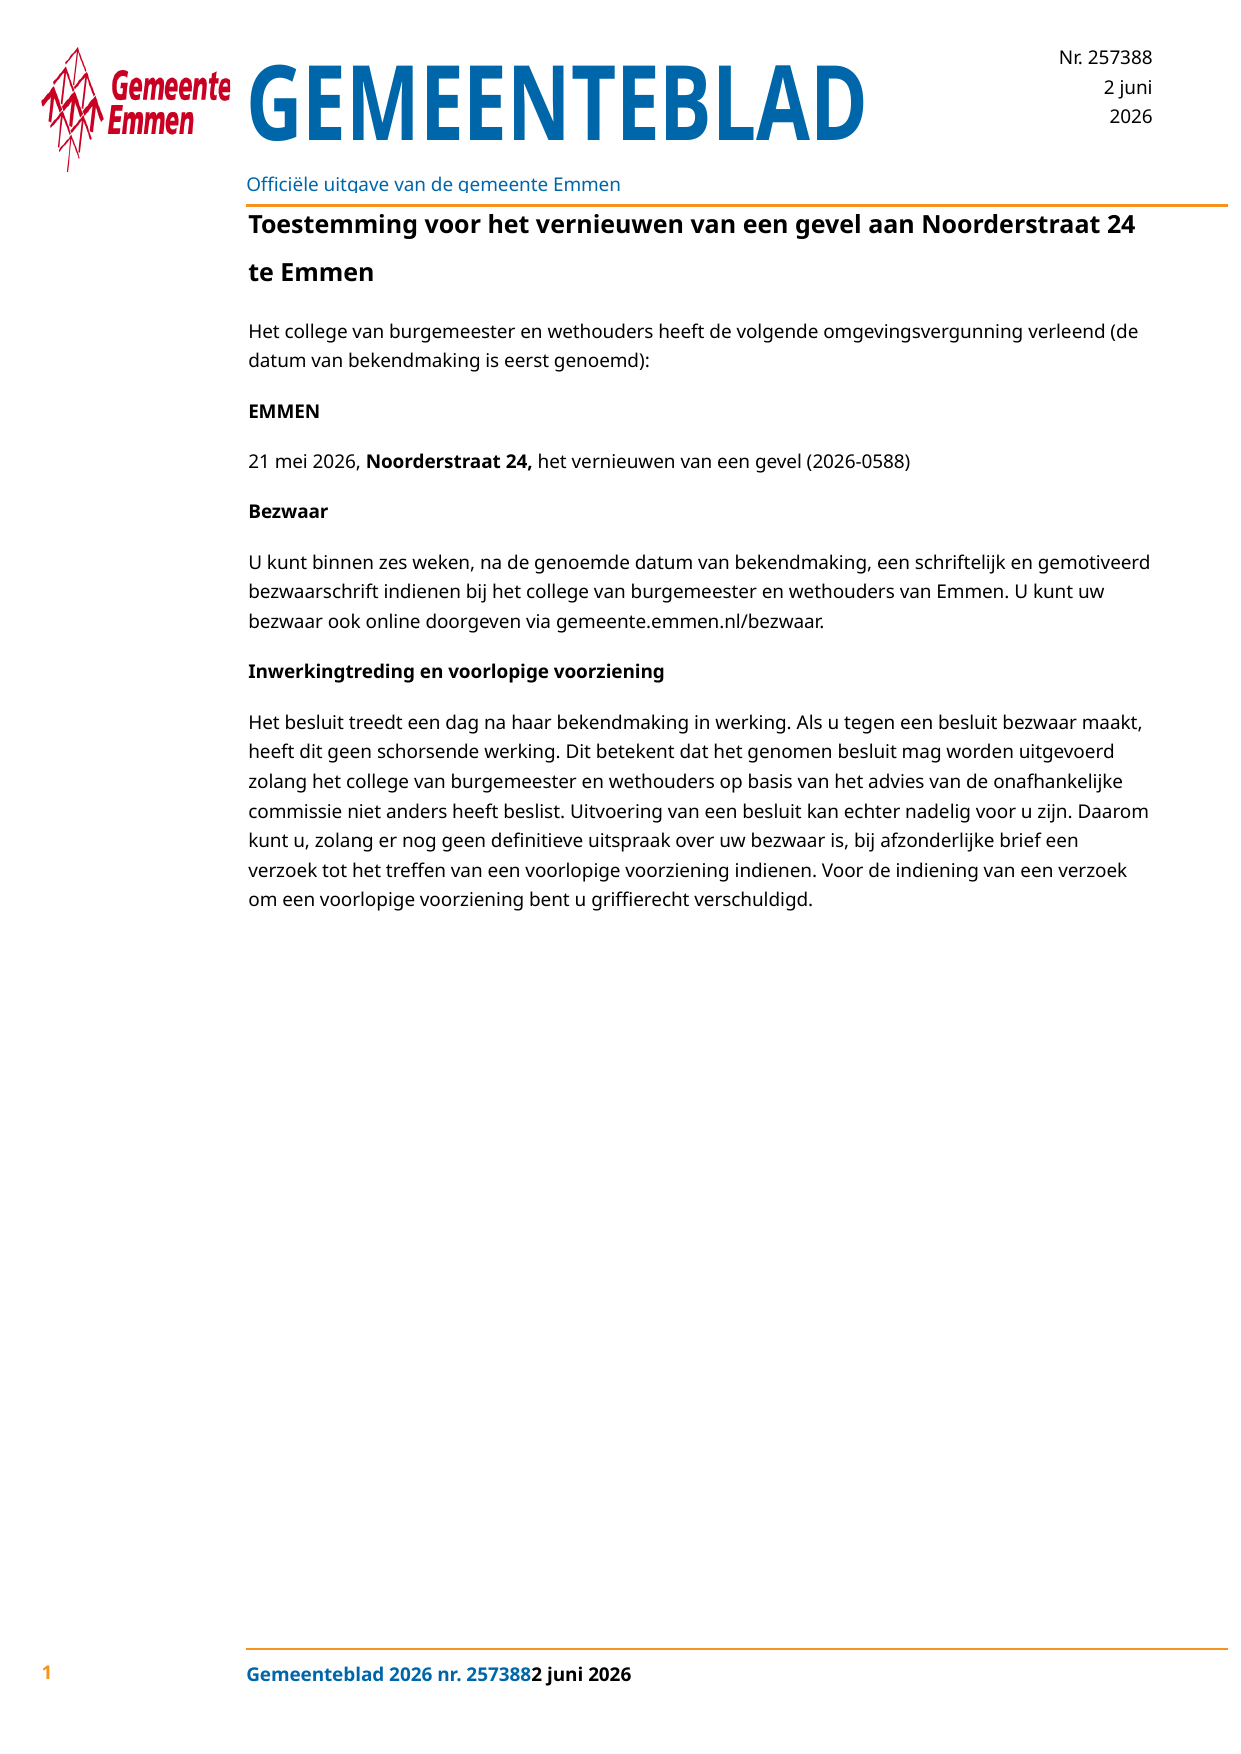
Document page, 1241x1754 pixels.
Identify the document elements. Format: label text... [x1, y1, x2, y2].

text Toestemming voor het vernieuwen van een gevel aan Noorderstraat 24 te Emmen [248, 207, 1152, 288]
text U kunt binnen zes weken, na de genoemde datum van bekendmaking, een schriftelijk en gemotiveerd bezwaarschrift indienen bij het college van burgemeester en wethouders van Emmen. U kunt uw bezwaar ook online doorgeven via gemeente.emmen.nl/bezwaar. [248, 549, 1152, 634]
text Het besluit treedt een dag na haar bekendmaking in werking. Als u tegen een besluit bezwaar maakt, heeft dit geen schorsende werking. Dit betekent dat het genomen besluit mag worden uitgevoerd zolang het college van burgemeester en wethouders op basis van het advies van de onafhankelijke commissie niet anders heeft beslist. Uitvoering van een besluit kan echter nadelig voor u zijn. Daarom kunt u, zolang er nog geen definitieve uitspraak over uw bezwaar is, bij afzonderlijke brief een verzoek tot het treffen van een voorlopige voorziening indienen. Voor de indiening van een verzoek om een voorlopige voorziening bent u griffierecht verschuldigd. [248, 709, 1152, 912]
text 21 mei 2026, Noorderstraat 24, het vernieuwen van een gevel (2026-0588) [248, 448, 1152, 474]
picture [41, 47, 231, 172]
text Het college van burgemeester en wethouders heeft de volgende omgevingsvergunning verleend (de datum van bekendmaking is eerst genoemd): [248, 318, 1152, 373]
text EMMEN [248, 398, 1152, 424]
text Inwerkingtreding en voorlopige voorziening [248, 659, 1152, 684]
text Bezwaar [248, 499, 1152, 524]
